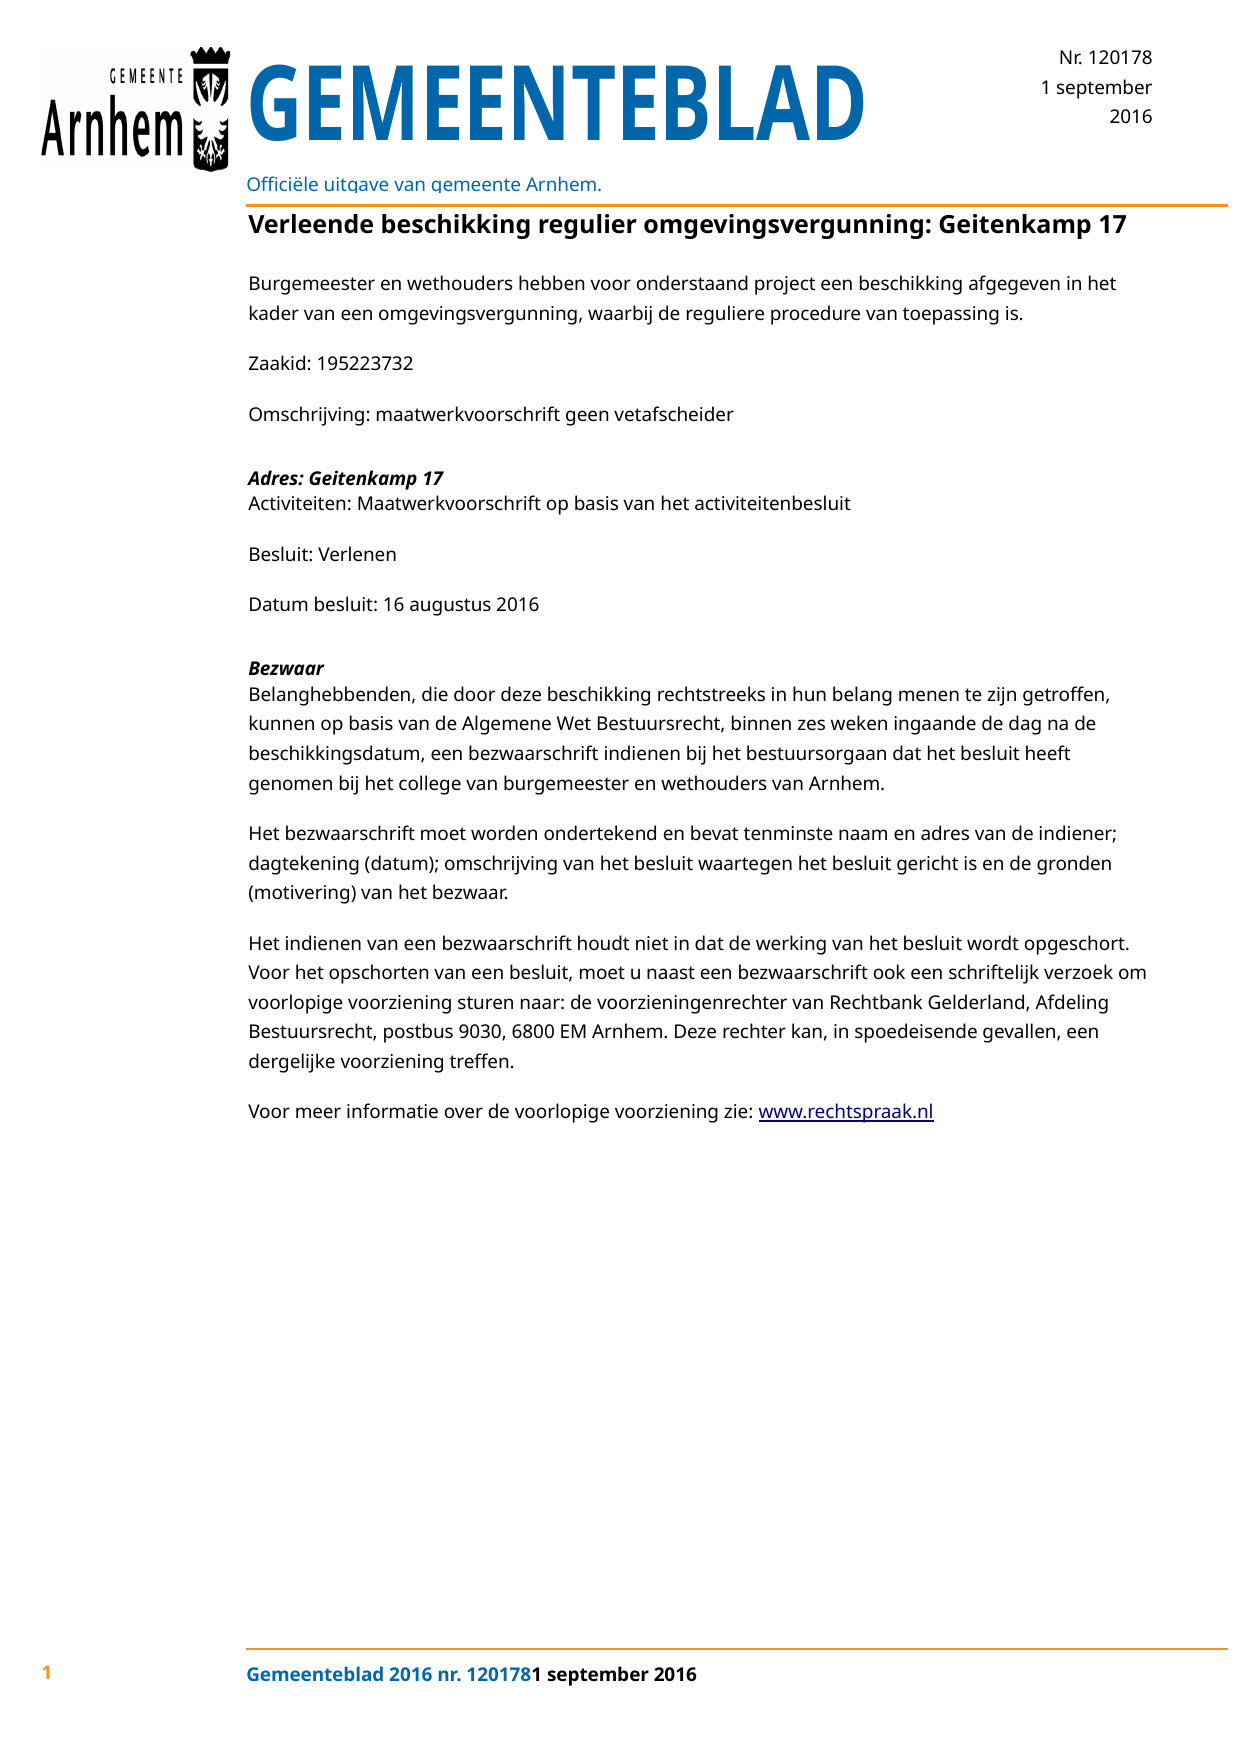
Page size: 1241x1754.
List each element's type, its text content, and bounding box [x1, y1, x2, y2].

text Activiteiten: Maatwerkvoorschrift op basis van het activiteitenbesluit [248, 490, 1152, 516]
text Omschrijving: maatwerkvoorschrift geen vetafscheider [248, 401, 1152, 426]
picture [41, 47, 231, 172]
text Het bezwaarschrift moet worden ondertekend en bevat tenminste naam en adres van de indiener; dagtekening (datum); omschrijving van het besluit waartegen het besluit gericht is en de gronden (motivering) van het bezwaar. [248, 820, 1152, 905]
text Besluit: Verlenen [248, 541, 1152, 567]
text Het indienen van een bezwaarschrift houdt niet in dat de werking van het besluit wordt opgeschort. Voor het opschorten van een besluit, moet u naast een bezwaarschrift ook een schriftelijk verzoek om voorlopige voorziening sturen naar: de voorzieningenrechter van Rechtbank Gelderland, Afdeling Bestuursrecht, postbus 9030, 6800 EM Arnhem. Deze rechter kan, in spoedeisende gevallen, een dergelijke voorziening treffen. [248, 930, 1152, 1074]
text Burgemeester en wethouders hebben voor onderstaand project een beschikking afgegeven in het kader van een omgevingsvergunning, waarbij de reguliere procedure van toepassing is. [248, 270, 1152, 326]
text Datum besluit: 16 augustus 2016 [248, 591, 1152, 617]
text Belanghebbenden, die door deze beschikking rechtstreeks in hun belang menen te zijn getroffen, kunnen op basis van de Algemene Wet Bestuursrecht, binnen zes weken ingaande de dag na de beschikkingsdatum, een bezwaarschrift indienen bij het bestuursorgaan dat het besluit heeft genomen bij het college van burgemeester en wethouders van Arnhem. [248, 681, 1152, 795]
text Adres: Geitenkamp 17 [248, 465, 1152, 490]
text Zaakid: 195223732 [248, 350, 1152, 376]
text Bezwaar [248, 655, 1152, 681]
text Verleende beschikking regulier omgevingsvergunning: Geitenkamp 17 [248, 207, 1152, 241]
text Voor meer informatie over de voorlopige voorziening zie: www.rechtspraak.nl [248, 1098, 1152, 1124]
